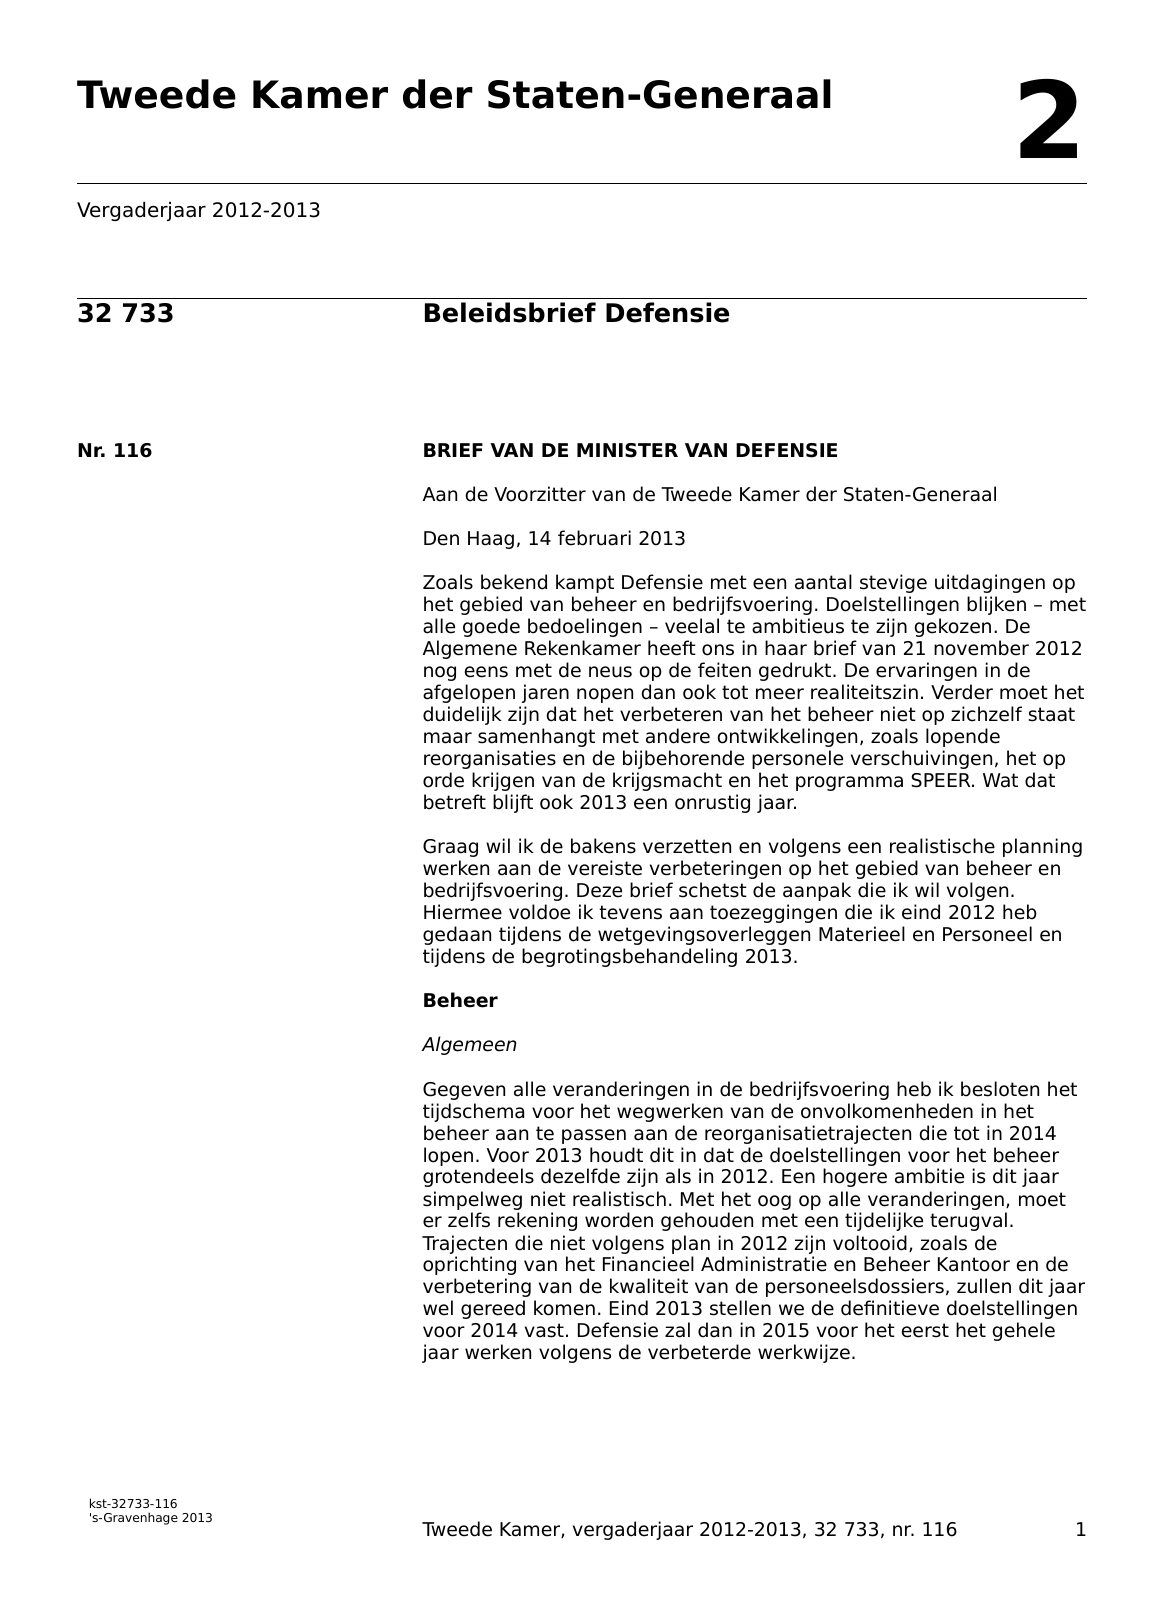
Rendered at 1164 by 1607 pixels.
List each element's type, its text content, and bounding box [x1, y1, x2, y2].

text Zoals bekend kampt Defensie met een aantal stevige uitdagingen op het gebied van beheer en bedrijfsvoering. Doelstellingen blijken – met alle goede bedoelingen – veelal te ambitieus te zijn gekozen. De Algemene Rekenkamer heeft ons in haar brief van 21 november 2012 nog eens met de neus op de feiten gedrukt. De ervaringen in de afgelopen jaren nopen dan ook tot meer realiteitszin. Verder moet het duidelijk zijn dat het verbeteren van het beheer niet op zichzelf staat maar samenhangt met andere ontwikkelingen, zoals lopende reorganisaties en de bijbehorende personele verschuivingen, het op orde krijgen van de krijgsmacht en het programma SPEER. Wat dat betreft blijft ook 2013 een onrustig jaar. [422, 572, 1087, 814]
text Den Haag, 14 februari 2013 [422, 528, 1087, 550]
subtitle Algemeen [422, 1034, 1087, 1056]
text Gegeven alle veranderingen in de bedrijfsvoering heb ik besloten het tijdschema voor het wegwerken van de onvolkomenheden in het beheer aan te passen aan de reorganisatietrajecten die tot in 2014 lopen. Voor 2013 houdt dit in dat de doelstellingen voor het beheer grotendeels dezelfde zijn als in 2012. Een hogere ambitie is dit jaar simpelweg niet realistisch. Met het oog op alle veranderingen, moet er zelfs rekening worden gehouden met een tijdelijke terugval. Trajecten die niet volgens plan in 2012 zijn voltooid, zoals de oprichting van het Financieel Administratie en Beheer Kantoor en de verbetering van de kwaliteit van de personeelsdossiers, zullen dit jaar wel gereed komen. Eind 2013 stellen we de definitieve doelstellingen voor 2014 vast. Defensie zal dan in 2015 voor het eerst het gehele jaar werken volgens de verbeterde werkwijze. [422, 1078, 1087, 1364]
text kst-32733-116 [88, 1497, 323, 1511]
text Graag wil ik de bakens verzetten en volgens een realistische planning werken aan de vereiste verbeteringen op het gebied van beheer en bedrijfsvoering. Deze brief schetst de aanpak die ik wil volgen. Hiermee voldoe ik tevens aan toezeggingen die ik eind 2012 heb gedaan tijdens de wetgevingsoverleggen Materieel en Personeel en tijdens de begrotingsbehandeling 2013. [422, 836, 1087, 968]
text 's-Gravenhage 2013 [88, 1511, 323, 1525]
table_header Tweede Kamer der Staten-Generaal [77, 59, 886, 183]
text Aan de Voorzitter van de Tweede Kamer der Staten-Generaal [422, 484, 1087, 506]
subtitle 32 733 Beleidsbrief Defensie [77, 299, 1087, 329]
table_cell Vergaderjaar 2012-2013 [77, 184, 1087, 298]
subtitle Beheer [422, 990, 1087, 1012]
subtitle Nr. 116 BRIEF VAN DE MINISTER VAN DEFENSIE [77, 440, 1087, 462]
table_header 2 [886, 59, 1087, 183]
